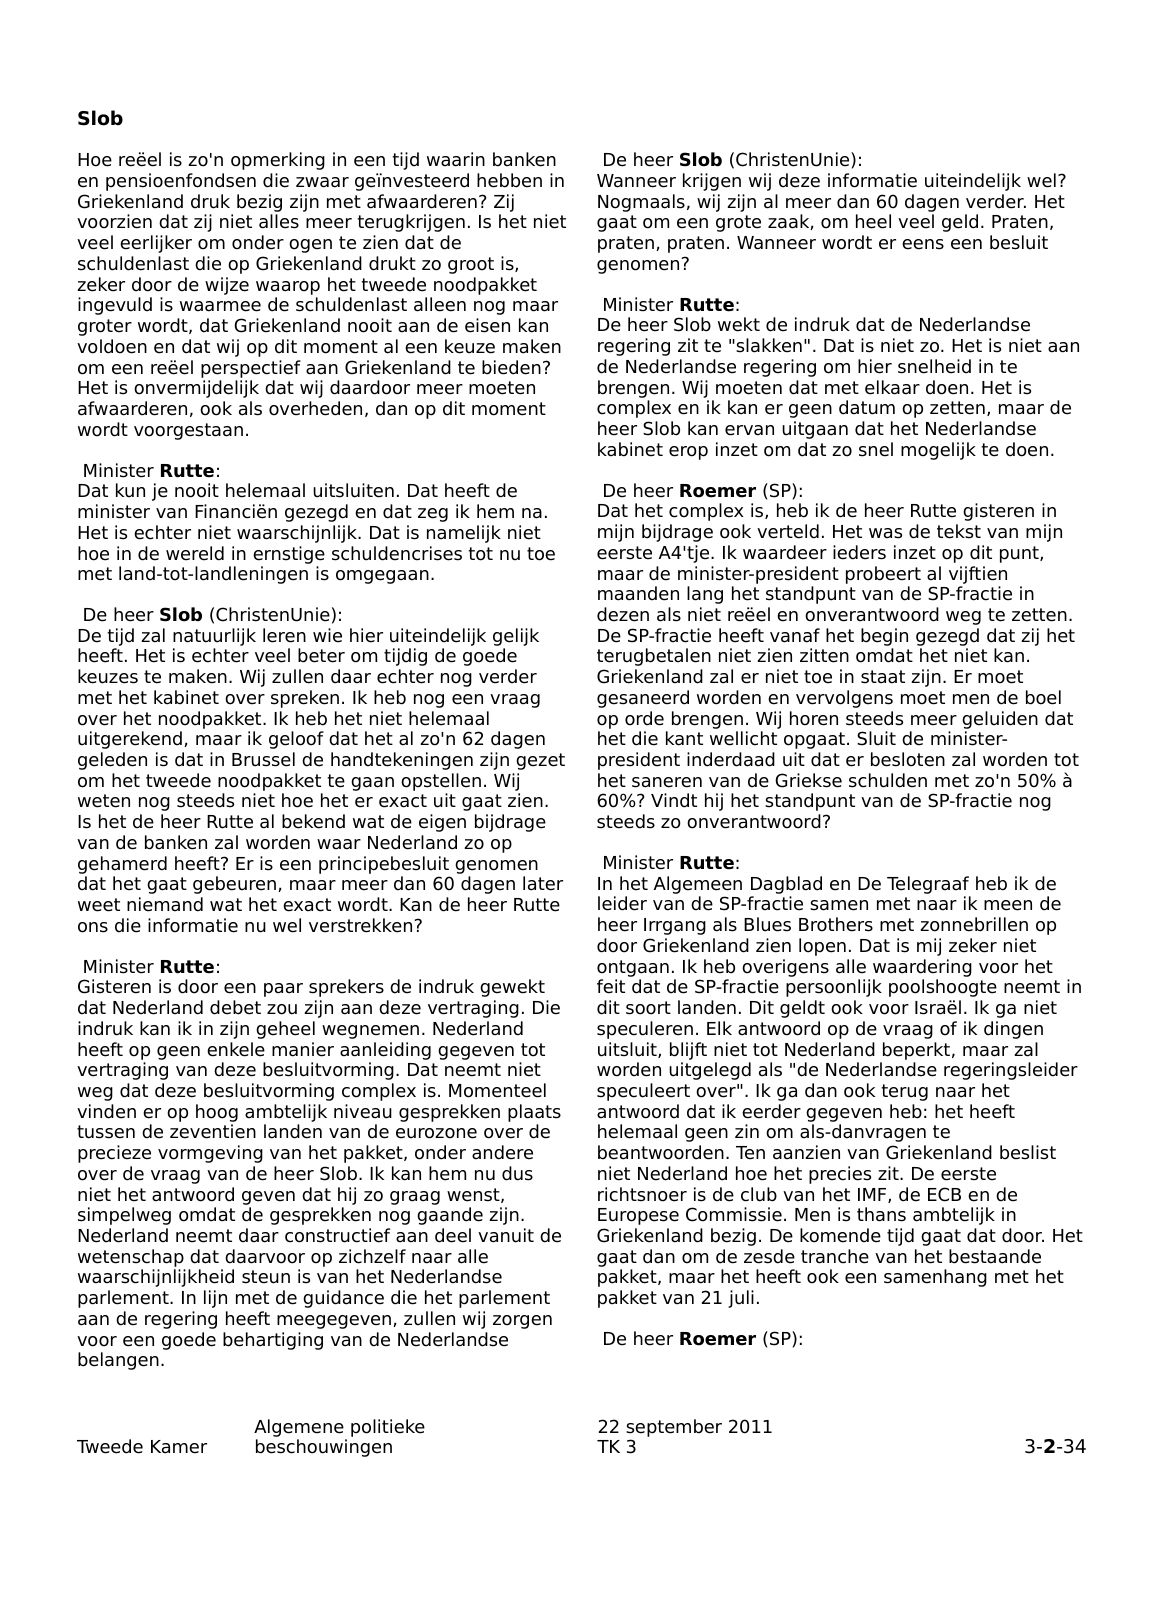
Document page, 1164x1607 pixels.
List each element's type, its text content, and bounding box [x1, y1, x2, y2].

text In het Algemeen Dagblad en De Telegraaf heb ik de leider van de SP-fractie samen met naar ik meen de heer Irrgang als Blues Brothers met zonnebrillen op door Griekenland zien lopen. Dat is mij zeker niet ontgaan. Ik heb overigens alle waardering voor het feit dat de SP-fractie persoonlijk poolshoogte neemt in dit soort landen. Dit geldt ook voor Israël. Ik ga niet speculeren. Elk antwoord op de vraag of ik dingen uitsluit, blijft niet tot Nederland beperkt, maar zal worden uitgelegd als "de Nederlandse regeringsleider speculeert over". Ik ga dan ook terug naar het antwoord dat ik eerder gegeven heb: het heeft helemaal geen zin om als-danvragen te beantwoorden. Ten aanzien van Griekenland beslist niet Nederland hoe het precies zit. De eerste richtsnoer is de club van het IMF, de ECB en de Europese Commissie. Men is thans ambtelijk in Griekenland bezig. De komende tijd gaat dat door. Het gaat dan om de zesde tranche van het bestaande pakket, maar het heeft ook een samenhang met het pakket van 21 juli. [596, 873, 1087, 1309]
text Wanneer krijgen wij deze informatie uiteindelijk wel? Nogmaals, wij zijn al meer dan 60 dagen verder. Het gaat om een grote zaak, om heel veel geld. Praten, praten, praten. Wanneer wordt er eens een besluit genomen? [596, 171, 1087, 274]
text De heer Slob wekt de indruk dat de Nederlandse regering zit te "slakken". Dat is niet zo. Het is niet aan de Nederlandse regering om hier snelheid in te brengen. Wij moeten dat met elkaar doen. Het is complex en ik kan er geen datum op zetten, maar de heer Slob kan ervan uitgaan dat het Nederlandse kabinet erop inzet om dat zo snel mogelijk te doen. [596, 315, 1087, 460]
text De heer Roemer (SP): [596, 1329, 1087, 1349]
text Dat kun je nooit helemaal uitsluiten. Dat heeft de minister van Financiën gezegd en dat zeg ik hem na. Het is echter niet waarschijnlijk. Dat is namelijk niet hoe in de wereld in ernstige schuldencrises tot nu toe met land-tot-landleningen is omgegaan. [77, 481, 567, 585]
text Minister Rutte: [596, 853, 1087, 873]
text De heer Roemer (SP): [596, 480, 1087, 501]
text Dat het complex is, heb ik de heer Rutte gisteren in mijn bijdrage ook verteld. Het was de tekst van mijn eerste A4'tje. Ik waardeer ieders inzet op dit punt, maar de minister-president probeert al vijftien maanden lang het standpunt van de SP-fractie in dezen als niet reëel en onverantwoord weg te zetten. De SP-fractie heeft vanaf het begin gezegd dat zij het terugbetalen niet zien zitten omdat het niet kan. Griekenland zal er niet toe in staat zijn. Er moet gesaneerd worden en vervolgens moet men de boel op orde brengen. Wij horen steeds meer geluiden dat het die kant wellicht opgaat. Sluit de minister-president inderdaad uit dat er besloten zal worden tot het saneren van de Griekse schulden met zo'n 50% à 60%? Vindt hij het standpunt van de SP-fractie nog steeds zo onverantwoord? [596, 501, 1087, 833]
text De heer Slob (ChristenUnie): [77, 605, 567, 626]
text Gisteren is door een paar sprekers de indruk gewekt dat Nederland debet zou zijn aan deze vertraging. Die indruk kan ik in zijn geheel wegnemen. Nederland heeft op geen enkele manier aanleiding gegeven tot vertraging van deze besluitvorming. Dat neemt niet weg dat deze besluitvorming complex is. Momenteel vinden er op hoog ambtelijk niveau gesprekken plaats tussen de zeventien landen van de eurozone over de precieze vormgeving van het pakket, onder andere over de vraag van de heer Slob. Ik kan hem nu dus niet het antwoord geven dat hij zo graag wenst, simpelweg omdat de gesprekken nog gaande zijn. Nederland neemt daar constructief aan deel vanuit de wetenschap dat daarvoor op zichzelf naar alle waarschijnlijkheid steun is van het Nederlandse parlement. In lijn met de guidance die het parlement aan de regering heeft meegegeven, zullen wij zorgen voor een goede behartiging van de Nederlandse belangen. [77, 977, 567, 1371]
text Minister Rutte: [77, 956, 567, 977]
text Minister Rutte: [77, 460, 567, 481]
text De tijd zal natuurlijk leren wie hier uiteindelijk gelijk heeft. Het is echter veel beter om tijdig de goede keuzes te maken. Wij zullen daar echter nog verder met het kabinet over spreken. Ik heb nog een vraag over het noodpakket. Ik heb het niet helemaal uitgerekend, maar ik geloof dat het al zo'n 62 dagen geleden is dat in Brussel de handtekeningen zijn gezet om het tweede noodpakket te gaan opstellen. Wij weten nog steeds niet hoe het er exact uit gaat zien. Is het de heer Rutte al bekend wat de eigen bijdrage van de banken zal worden waar Nederland zo op gehamerd heeft? Er is een principebesluit genomen dat het gaat gebeuren, maar meer dan 60 dagen later weet niemand wat het exact wordt. Kan de heer Rutte ons die informatie nu wel verstrekken? [77, 626, 567, 936]
text Hoe reëel is zo'n opmerking in een tijd waarin banken en pensioenfondsen die zwaar geïnvesteerd hebben in Griekenland druk bezig zijn met afwaarderen? Zij voorzien dat zij niet alles meer terugkrijgen. Is het niet veel eerlijker om onder ogen te zien dat de schuldenlast die op Griekenland drukt zo groot is, zeker door de wijze waarop het tweede noodpakket ingevuld is waarmee de schuldenlast alleen nog maar groter wordt, dat Griekenland nooit aan de eisen kan voldoen en dat wij op dit moment al een keuze maken om een reëel perspectief aan Griekenland te bieden? Het is onvermijdelijk dat wij daardoor meer moeten afwaarderen, ook als overheden, dan op dit moment wordt voorgestaan. [77, 150, 567, 440]
text Minister Rutte: [596, 294, 1087, 315]
text De heer Slob (ChristenUnie): [596, 150, 1087, 171]
